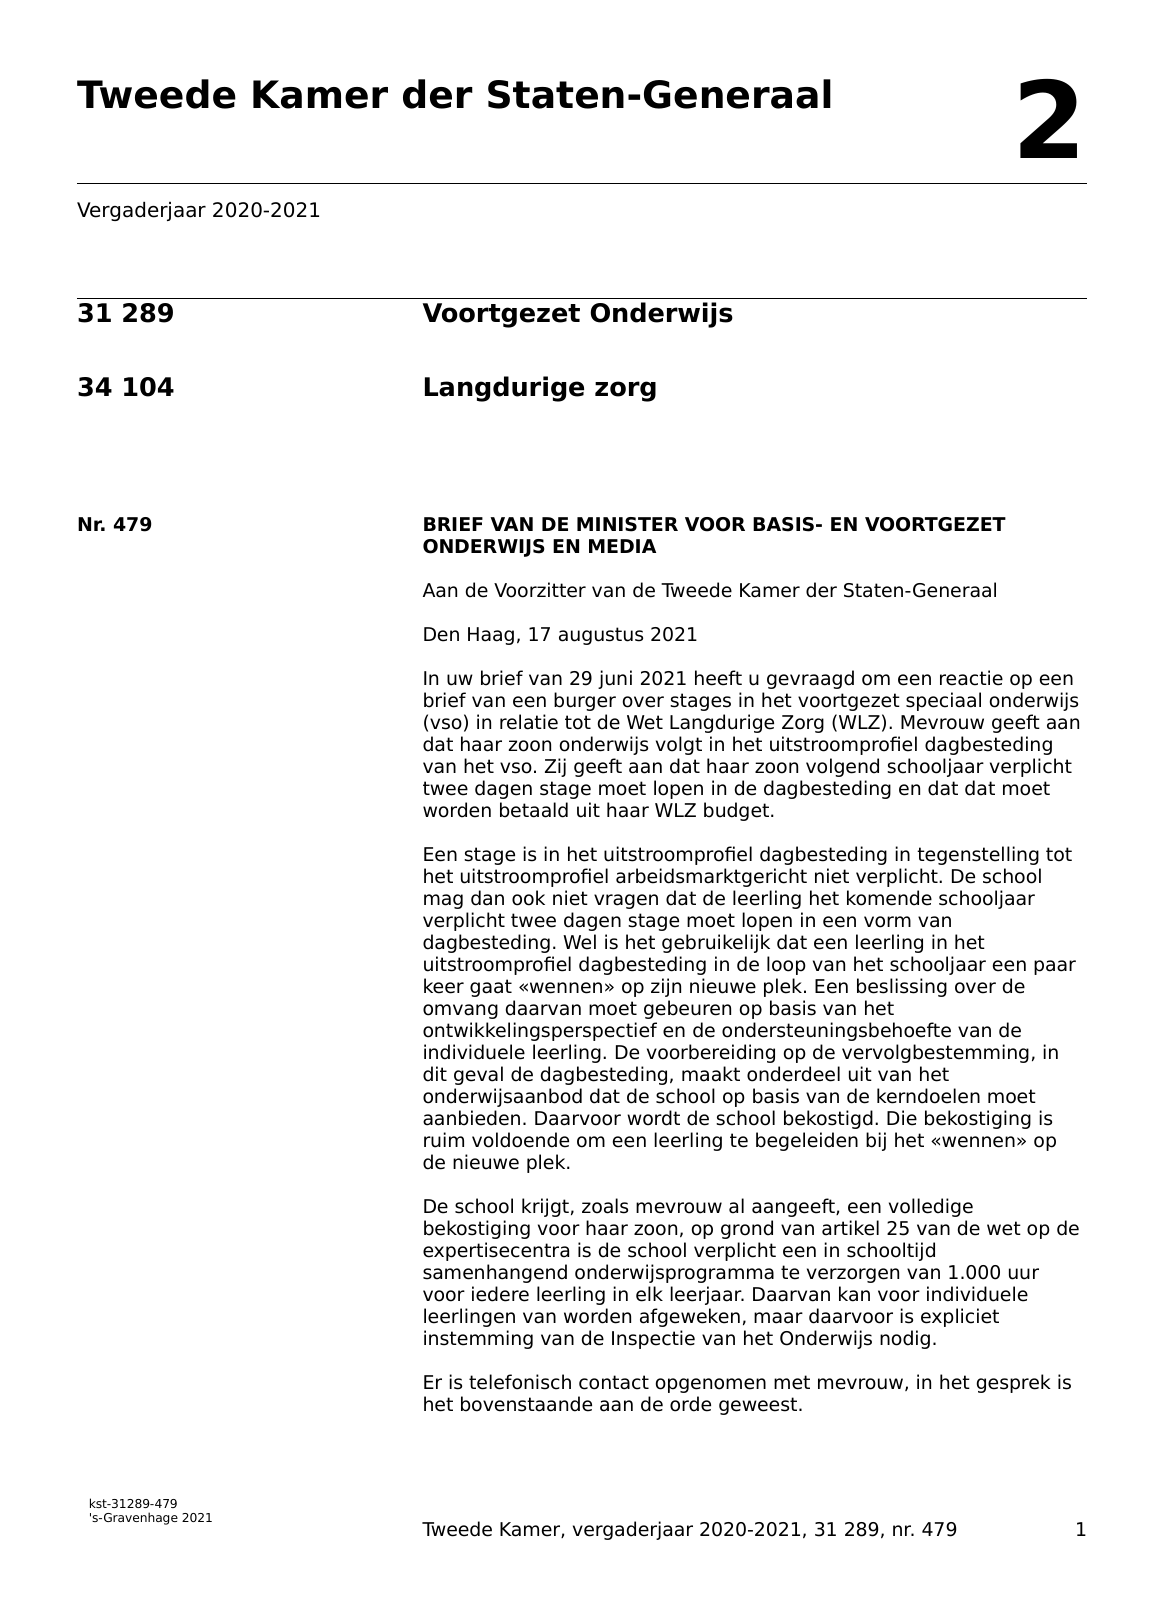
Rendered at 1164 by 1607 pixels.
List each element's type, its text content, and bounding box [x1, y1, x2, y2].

subtitle Nr. 479 BRIEF VAN DE MINISTER VOOR BASIS- EN VOORTGEZET ONDERWIJS EN MEDIA [77, 514, 1087, 558]
table_header Tweede Kamer der Staten-Generaal [77, 59, 886, 183]
text Er is telefonisch contact opgenomen met mevrouw, in het gesprek is het bovenstaande aan de orde geweest. [422, 1372, 1087, 1416]
text 's-Gravenhage 2021 [88, 1511, 323, 1525]
subtitle 34 104 Langdurige zorg [77, 373, 1087, 403]
table_cell Vergaderjaar 2020-2021 [77, 184, 1087, 298]
text Aan de Voorzitter van de Tweede Kamer der Staten-Generaal [422, 580, 1087, 602]
text kst-31289-479 [88, 1497, 323, 1511]
text De school krijgt, zoals mevrouw al aangeeft, een volledige bekostiging voor haar zoon, op grond van artikel 25 van de wet op de expertisecentra is de school verplicht een in schooltijd samenhangend onderwijsprogramma te verzorgen van 1.000 uur voor iedere leerling in elk leerjaar. Daarvan kan voor individuele leerlingen van worden afgeweken, maar daarvoor is expliciet instemming van de Inspectie van het Onderwijs nodig. [422, 1196, 1087, 1350]
subtitle 31 289 Voortgezet Onderwijs [77, 299, 1087, 329]
table_header 2 [886, 59, 1087, 183]
text In uw brief van 29 juni 2021 heeft u gevraagd om een reactie op een brief van een burger over stages in het voortgezet speciaal onderwijs (vso) in relatie tot de Wet Langdurige Zorg (WLZ). Mevrouw geeft aan dat haar zoon onderwijs volgt in het uitstroomprofiel dagbesteding van het vso. Zij geeft aan dat haar zoon volgend schooljaar verplicht twee dagen stage moet lopen in de dagbesteding en dat dat moet worden betaald uit haar WLZ budget. [422, 668, 1087, 822]
text Een stage is in het uitstroomprofiel dagbesteding in tegenstelling tot het uitstroomprofiel arbeidsmarktgericht niet verplicht. De school mag dan ook niet vragen dat de leerling het komende schooljaar verplicht twee dagen stage moet lopen in een vorm van dagbesteding. Wel is het gebruikelijk dat een leerling in het uitstroomprofiel dagbesteding in de loop van het schooljaar een paar keer gaat «wennen» op zijn nieuwe plek. Een beslissing over de omvang daarvan moet gebeuren op basis van het ontwikkelingsperspectief en de ondersteuningsbehoefte van de individuele leerling. De voorbereiding op de vervolgbestemming, in dit geval de dagbesteding, maakt onderdeel uit van het onderwijsaanbod dat de school op basis van de kerndoelen moet aanbieden. Daarvoor wordt de school bekostigd. Die bekostiging is ruim voldoende om een leerling te begeleiden bij het «wennen» op de nieuwe plek. [422, 844, 1087, 1174]
text Den Haag, 17 augustus 2021 [422, 624, 1087, 646]
